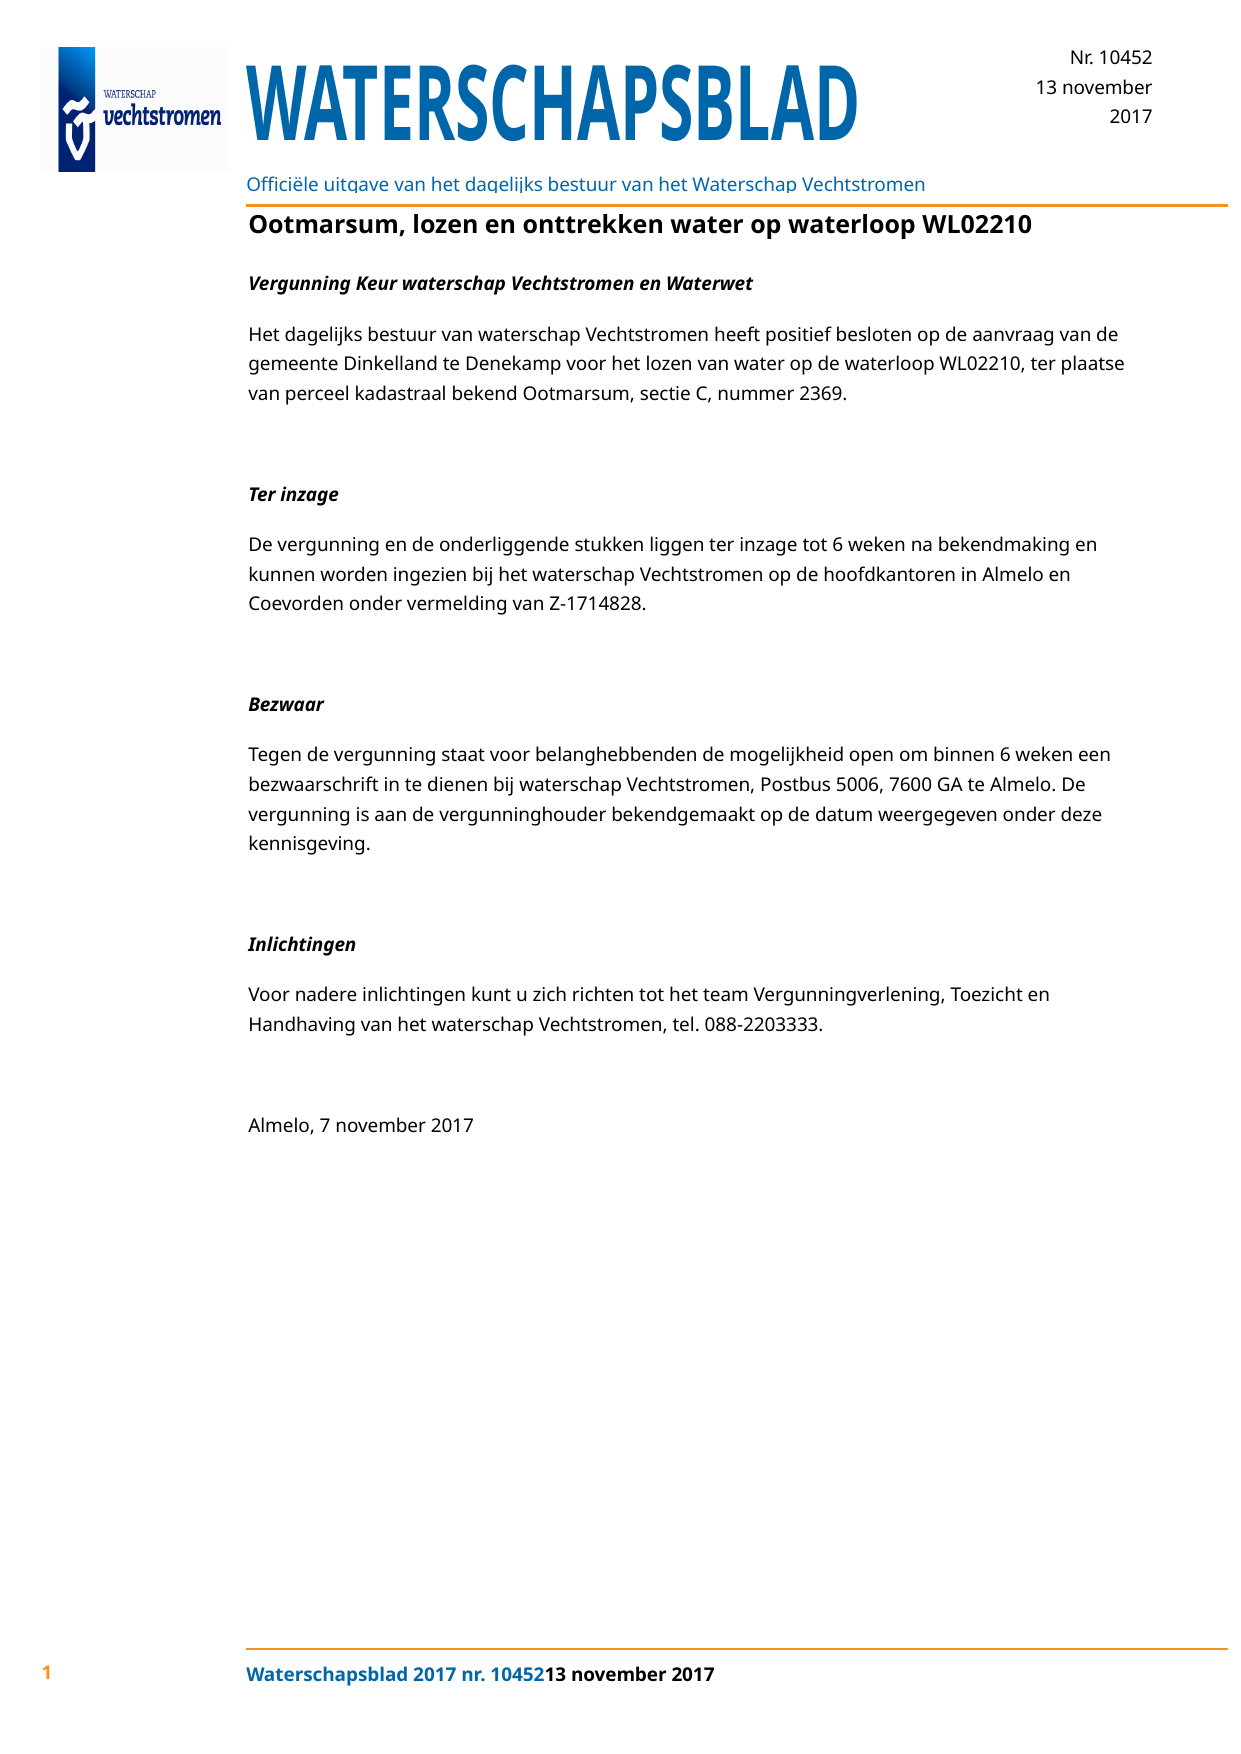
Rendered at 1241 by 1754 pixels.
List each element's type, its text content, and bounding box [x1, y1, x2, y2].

text Vergunning Keur waterschap Vechtstromen en Waterwet [248, 270, 1152, 296]
text Bezwaar [248, 691, 1152, 717]
text Almelo, 7 november 2017 [248, 1112, 1152, 1138]
text Ter inzage [248, 481, 1152, 506]
picture [41, 47, 231, 172]
text Tegen de vergunning staat voor belanghebbenden de mogelijkheid open om binnen 6 weken een bezwaarschrift in te dienen bij waterschap Vechtstromen, Postbus 5006, 7600 GA te Almelo. De vergunning is aan de vergunninghouder bekendgemaakt op de datum weergegeven onder deze kennisgeving. [248, 742, 1152, 856]
text Inlichtingen [248, 931, 1152, 957]
text De vergunning en de onderliggende stukken liggen ter inzage tot 6 weken na bekendmaking en kunnen worden ingezien bij het waterschap Vechtstromen op de hoofdkantoren in Almelo en Coevorden onder vermelding van Z-1714828. [248, 531, 1152, 616]
text Voor nadere inlichtingen kunt u zich richten tot het team Vergunningverlening, Toezicht en Handhaving van het waterschap Vechtstromen, tel. 088-2203333. [248, 982, 1152, 1037]
text Het dagelijks bestuur van waterschap Vechtstromen heeft positief besloten op de aanvraag van de gemeente Dinkelland te Denekamp voor het lozen van water op de waterloop WL02210, ter plaatse van perceel kadastraal bekend Ootmarsum, sectie C, nummer 2369. [248, 321, 1152, 406]
text Ootmarsum, lozen en onttrekken water op waterloop WL02210 [248, 207, 1152, 241]
